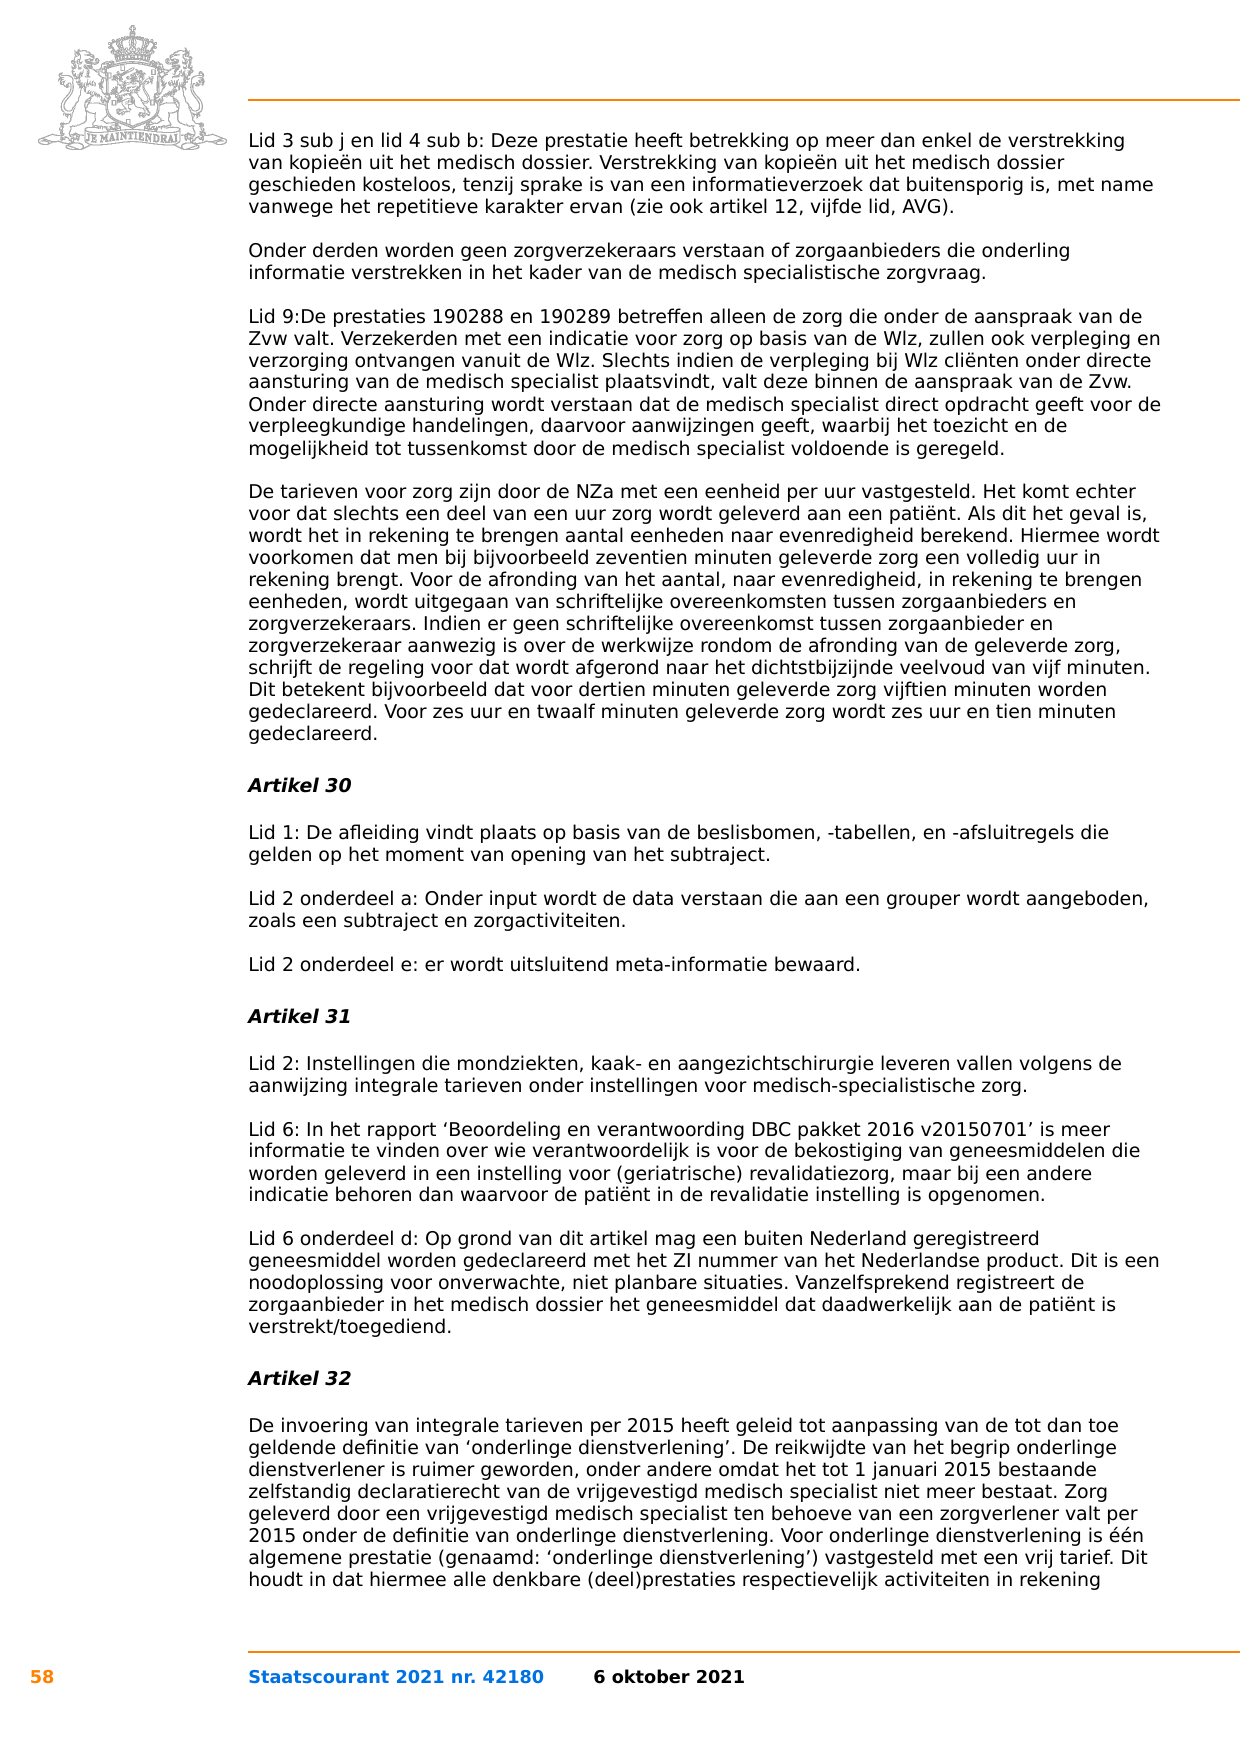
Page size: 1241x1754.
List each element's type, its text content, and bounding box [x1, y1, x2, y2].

picture [38, 25, 227, 150]
text Lid 6: In het rapport ‘Beoordeling en verantwoording DBC pakket 2016 v20150701’ is meer informatie te vinden over wie verantwoordelijk is voor de bekostiging van geneesmiddelen die worden geleverd in een instelling voor (geriatrische) revalidatiezorg, maar bij een andere indicatie behoren dan waarvoor de patiënt in de revalidatie instelling is opgenomen. [248, 1118, 1163, 1206]
text Lid 1: De afleiding vindt plaats op basis van de beslisbomen, -tabellen, en -afsluitregels die gelden op het moment van opening van het subtraject. [248, 822, 1163, 866]
subtitle Artikel 32 [248, 1368, 1163, 1390]
text De tarieven voor zorg zijn door de NZa met een eenheid per uur vastgesteld. Het komt echter voor dat slechts een deel van een uur zorg wordt geleverd aan een patiënt. Als dit het geval is, wordt het in rekening te brengen aantal eenheden naar evenredigheid berekend. Hiermee wordt voorkomen dat men bij bijvoorbeeld zeventien minuten geleverde zorg een volledig uur in rekening brengt. Voor de afronding van het aantal, naar evenredigheid, in rekening te brengen eenheden, wordt uitgegaan van schriftelijke overeenkomsten tussen zorgaanbieders en zorgverzekeraars. Indien er geen schriftelijke overeenkomst tussen zorgaanbieder en zorgverzekeraar aanwezig is over de werkwijze rondom de afronding van de geleverde zorg, schrijft de regeling voor dat wordt afgerond naar het dichtstbijzijnde veelvoud van vijf minuten. Dit betekent bijvoorbeeld dat voor dertien minuten geleverde zorg vijftien minuten worden gedeclareerd. Voor zes uur en twaalf minuten geleverde zorg wordt zes uur en tien minuten gedeclareerd. [248, 481, 1163, 745]
text Lid 2: Instellingen die mondziekten, kaak- en aangezichtschirurgie leveren vallen volgens de aanwijzing integrale tarieven onder instellingen voor medisch-specialistische zorg. [248, 1053, 1163, 1097]
text Lid 9:De prestaties 190288 en 190289 betreffen alleen de zorg die onder de aanspraak van de Zvw valt. Verzekerden met een indicatie voor zorg op basis van de Wlz, zullen ook verpleging en verzorging ontvangen vanuit de Wlz. Slechts indien de verpleging bij Wlz cliënten onder directe aansturing van de medisch specialist plaatsvindt, valt deze binnen de aanspraak van de Zvw. Onder directe aansturing wordt verstaan dat de medisch specialist direct opdracht geeft voor de verpleegkundige handelingen, daarvoor aanwijzingen geeft, waarbij het toezicht en de mogelijkheid tot tussenkomst door de medisch specialist voldoende is geregeld. [248, 306, 1163, 459]
text Onder derden worden geen zorgverzekeraars verstaan of zorgaanbieders die onderling informatie verstrekken in het kader van de medisch specialistische zorgvraag. [248, 240, 1163, 284]
text De invoering van integrale tarieven per 2015 heeft geleid tot aanpassing van de tot dan toe geldende definitie van ‘onderlinge dienstverlening’. De reikwijdte van het begrip onderlinge dienstverlener is ruimer geworden, onder andere omdat het tot 1 januari 2015 bestaande zelfstandig declaratierecht van de vrijgevestigd medisch specialist niet meer bestaat. Zorg geleverd door een vrijgevestigd medisch specialist ten behoeve van een zorgverlener valt per 2015 onder de definitie van onderlinge dienstverlening. Voor onderlinge dienstverlening is één algemene prestatie (genaamd: ‘onderlinge dienstverlening’) vastgesteld met een vrij tarief. Dit houdt in dat hiermee alle denkbare (deel)prestaties respectievelijk activiteiten in rekening [248, 1415, 1163, 1591]
text Lid 2 onderdeel e: er wordt uitsluitend meta-informatie bewaard. [248, 954, 1163, 976]
subtitle Artikel 31 [248, 1006, 1163, 1028]
text Lid 6 onderdeel d: Op grond van dit artikel mag een buiten Nederland geregistreerd geneesmiddel worden gedeclareerd met het ZI nummer van het Nederlandse product. Dit is een noodoplossing voor onverwachte, niet planbare situaties. Vanzelfsprekend registreert de zorgaanbieder in het medisch dossier het geneesmiddel dat daadwerkelijk aan de patiënt is verstrekt/toegediend. [248, 1228, 1163, 1338]
text Lid 2 onderdeel a: Onder input wordt de data verstaan die aan een grouper wordt aangeboden, zoals een subtraject en zorgactiviteiten. [248, 888, 1163, 932]
subtitle Artikel 30 [248, 775, 1163, 797]
text Lid 3 sub j en lid 4 sub b: Deze prestatie heeft betrekking op meer dan enkel de verstrekking van kopieën uit het medisch dossier. Verstrekking van kopieën uit het medisch dossier geschieden kosteloos, tenzij sprake is van een informatieverzoek dat buitensporig is, met name vanwege het repetitieve karakter ervan (zie ook artikel 12, vijfde lid, AVG). [248, 130, 1163, 218]
